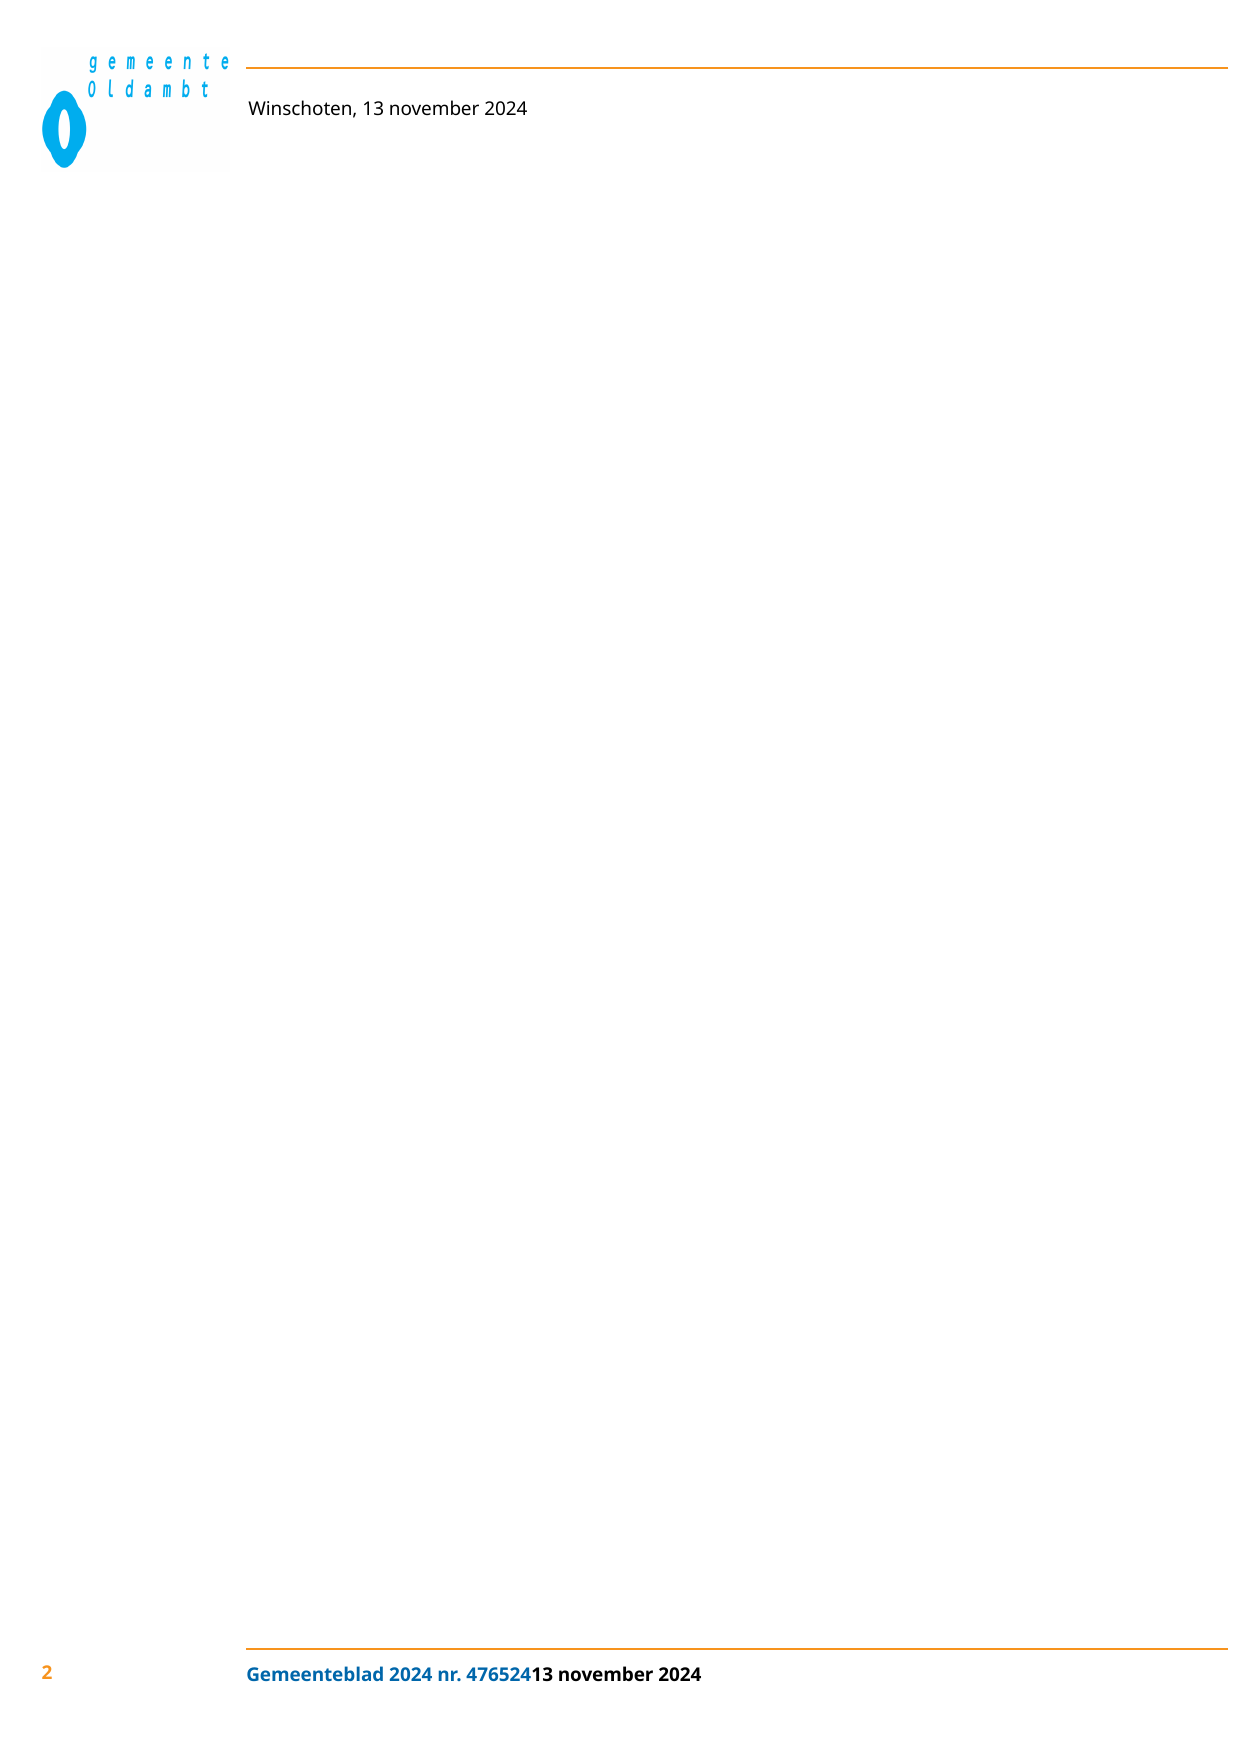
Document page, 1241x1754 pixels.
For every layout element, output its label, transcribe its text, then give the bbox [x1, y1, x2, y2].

picture [41, 47, 231, 172]
text Winschoten, 13 november 2024 [248, 95, 1152, 121]
